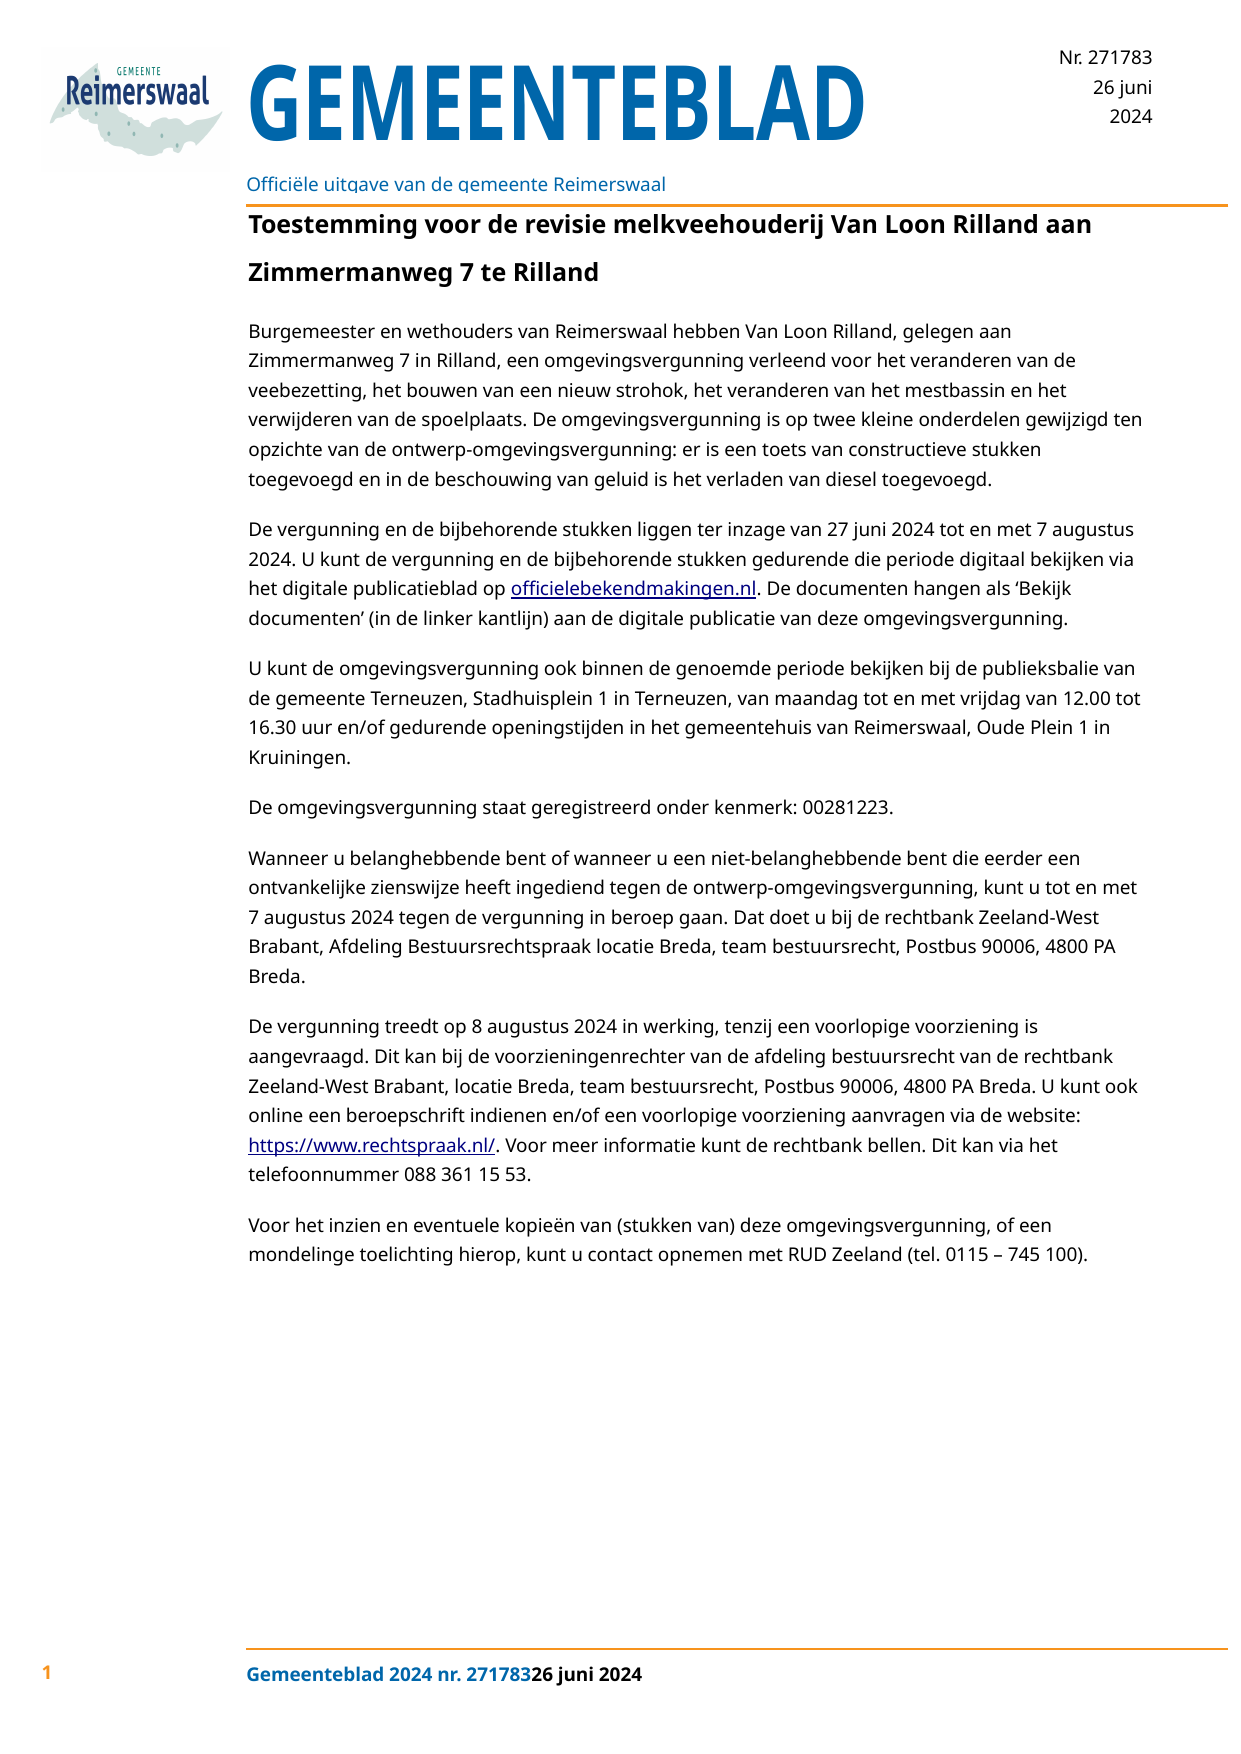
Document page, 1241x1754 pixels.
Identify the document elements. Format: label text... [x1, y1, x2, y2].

text Wanneer u belanghebbende bent of wanneer u een niet-belanghebbende bent die eerder een ontvankelijke zienswijze heeft ingediend tegen de ontwerp-omgevingsvergunning, kunt u tot en met 7 augustus 2024 tegen de vergunning in beroep gaan. Dat doet u bij de rechtbank Zeeland-West Brabant, Afdeling Bestuursrechtspraak locatie Breda, team bestuursrecht, Postbus 90006, 4800 PA Breda. [248, 845, 1152, 989]
text De omgevingsvergunning staat geregistreerd onder kenmerk: 00281223. [248, 794, 1152, 820]
text Voor het inzien en eventuele kopieën van (stukken van) deze omgevingsvergunning, of een mondelinge toelichting hierop, kunt u contact opnemen met RUD Zeeland (tel. 0115 – 745 100). [248, 1212, 1152, 1267]
text De vergunning en de bijbehorende stukken liggen ter inzage van 27 juni 2024 tot en met 7 augustus 2024. U kunt de vergunning en de bijbehorende stukken gedurende die periode digitaal bekijken via het digitale publicatieblad op officielebekendmakingen.nl. De documenten hangen als ‘Bekijk documenten’ (in de linker kantlijn) aan de digitale publicatie van deze omgevingsvergunning. [248, 516, 1152, 631]
picture [41, 47, 231, 172]
text Toestemming voor de revisie melkveehouderij Van Loon Rilland aan Zimmermanweg 7 te Rilland [248, 207, 1152, 288]
text Burgemeester en wethouders van Reimerswaal hebben Van Loon Rilland, gelegen aan Zimmermanweg 7 in Rilland, een omgevingsvergunning verleend voor het veranderen van de veebezetting, het bouwen van een nieuw strohok, het veranderen van het mestbassin en het verwijderen van de spoelplaats. De omgevingsvergunning is op twee kleine onderdelen gewijzigd ten opzichte van de ontwerp-omgevingsvergunning: er is een toets van constructieve stukken toegevoegd en in de beschouwing van geluid is het verladen van diesel toegevoegd. [248, 318, 1152, 492]
text U kunt de omgevingsvergunning ook binnen de genoemde periode bekijken bij de publieksbalie van de gemeente Terneuzen, Stadhuisplein 1 in Terneuzen, van maandag tot en met vrijdag van 12.00 tot 16.30 uur en/of gedurende openingstijden in het gemeentehuis van Reimerswaal, Oude Plein 1 in Kruiningen. [248, 655, 1152, 770]
text De vergunning treedt op 8 augustus 2024 in werking, tenzij een voorlopige voorziening is aangevraagd. Dit kan bij de voorzieningenrechter van de afdeling bestuursrecht van de rechtbank Zeeland-West Brabant, locatie Breda, team bestuursrecht, Postbus 90006, 4800 PA Breda. U kunt ook online een beroepschrift indienen en/of een voorlopige voorziening aanvragen via de website: https://www.rechtspraak.nl/. Voor meer informatie kunt de rechtbank bellen. Dit kan via het telefoonnummer 088 361 15 53. [248, 1014, 1152, 1187]
